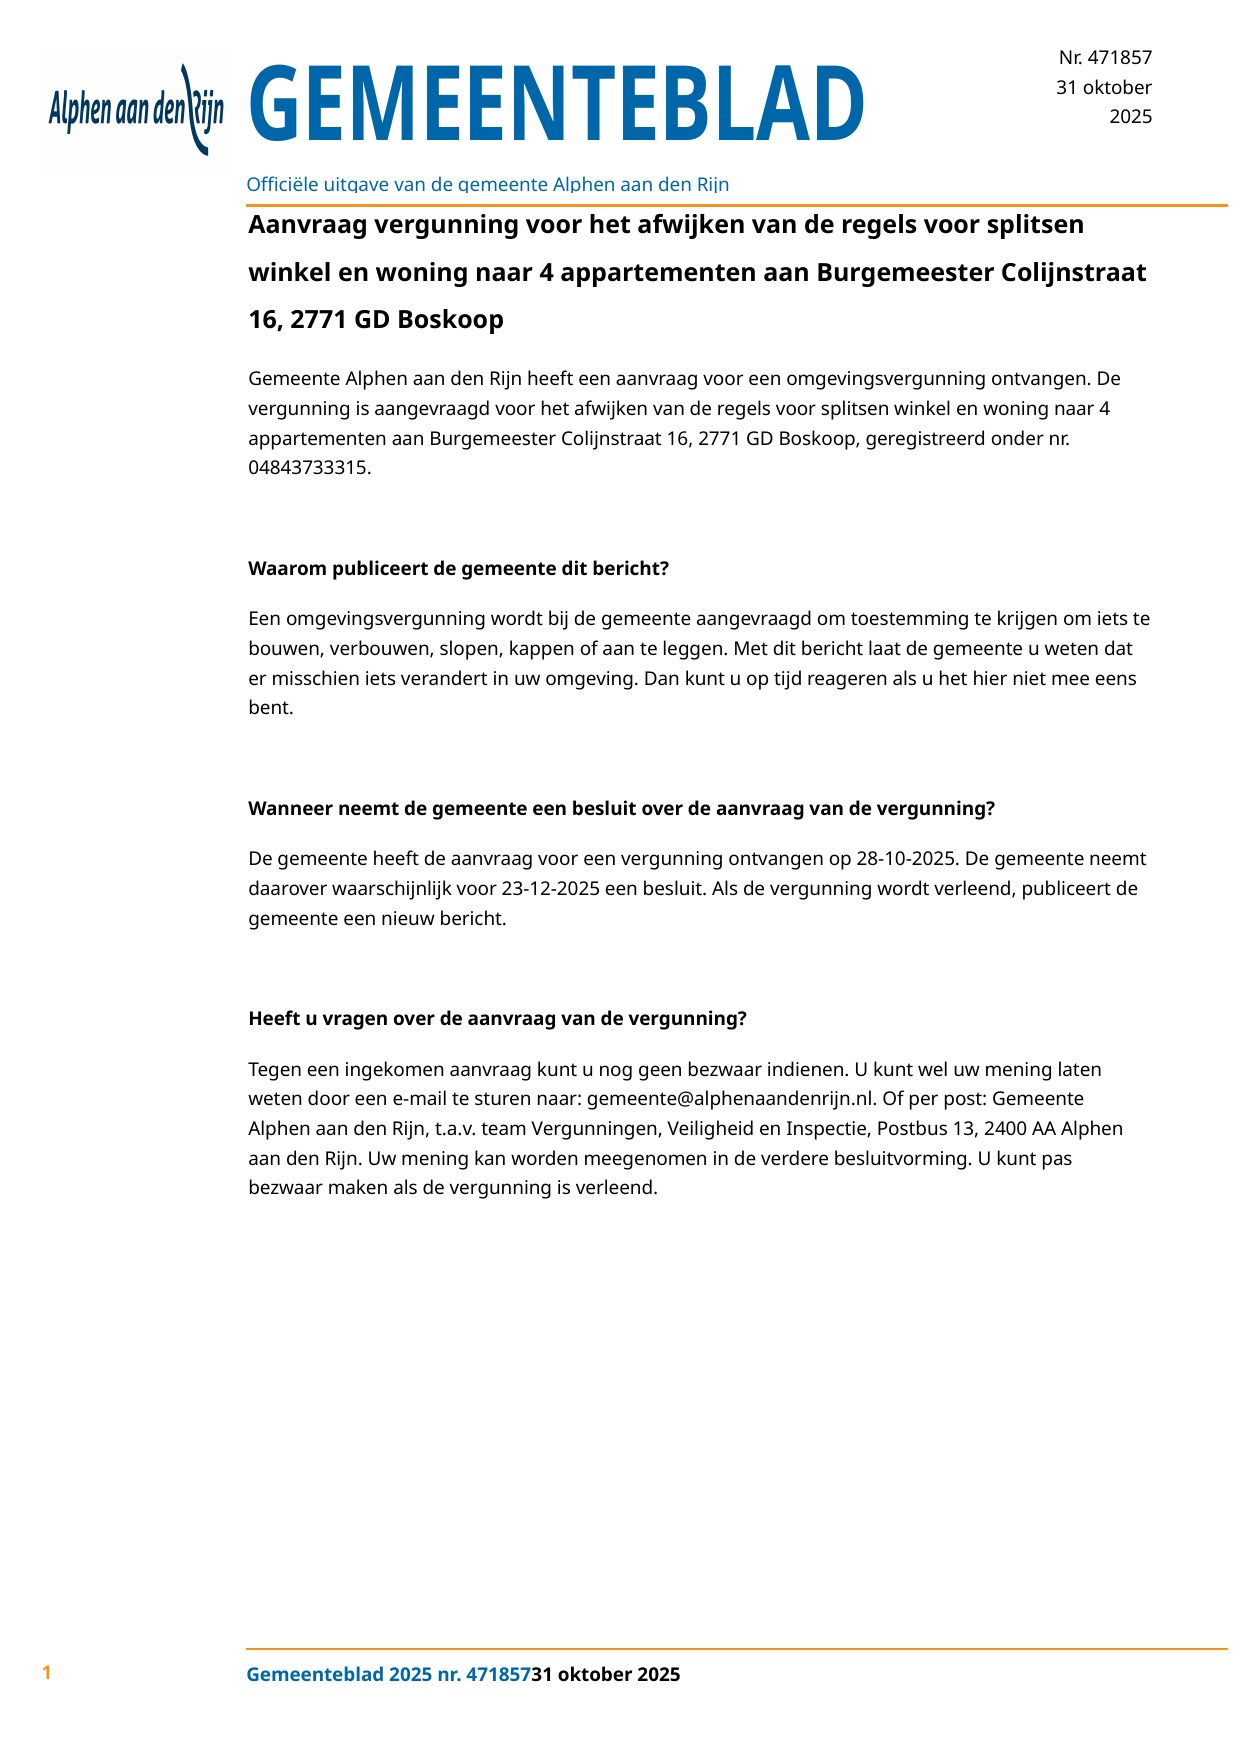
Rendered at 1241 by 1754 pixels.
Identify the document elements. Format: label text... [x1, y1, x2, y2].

text Tegen een ingekomen aanvraag kunt u nog geen bezwaar indienen. U kunt wel uw mening laten weten door een e-mail te sturen naar: gemeente@alphenaandenrijn.nl. Of per post: Gemeente Alphen aan den Rijn, t.a.v. team Vergunningen, Veiligheid en Inspectie, Postbus 13, 2400 AA Alphen aan den Rijn. Uw mening kan worden meegenomen in de verdere besluitvorming. U kunt pas bezwaar maken als de vergunning is verleend. [248, 1056, 1152, 1200]
text Een omgevingsvergunning wordt bij de gemeente aangevraagd om toestemming te krijgen om iets te bouwen, verbouwen, slopen, kappen of aan te leggen. Met dit bericht laat de gemeente u weten dat er misschien iets verandert in uw omgeving. Dan kunt u op tijd reageren als u het hier niet mee eens bent. [248, 606, 1152, 720]
picture [41, 47, 231, 172]
text De gemeente heeft de aanvraag voor een vergunning ontvangen op 28-10-2025. De gemeente neemt daarover waarschijnlijk voor 23-12-2025 een besluit. Als de vergunning wordt verleend, publiceert de gemeente een nieuw bericht. [248, 846, 1152, 930]
text Gemeente Alphen aan den Rijn heeft een aanvraag voor een omgevingsvergunning ontvangen. De vergunning is aangevraagd voor het afwijken van de regels voor splitsen winkel en woning naar 4 appartementen aan Burgemeester Colijnstraat 16, 2771 GD Boskoop, geregistreerd onder nr. 04843733315. [248, 366, 1152, 480]
text Heeft u vragen over de aanvraag van de vergunning? [248, 1006, 1152, 1031]
text Wanneer neemt de gemeente een besluit over de aanvraag van de vergunning? [248, 795, 1152, 821]
text Aanvraag vergunning voor het afwijken van de regels voor splitsen winkel en woning naar 4 appartementen aan Burgemeester Colijnstraat 16, 2771 GD Boskoop [248, 207, 1152, 336]
text Waarom publiceert de gemeente dit bericht? [248, 555, 1152, 581]
